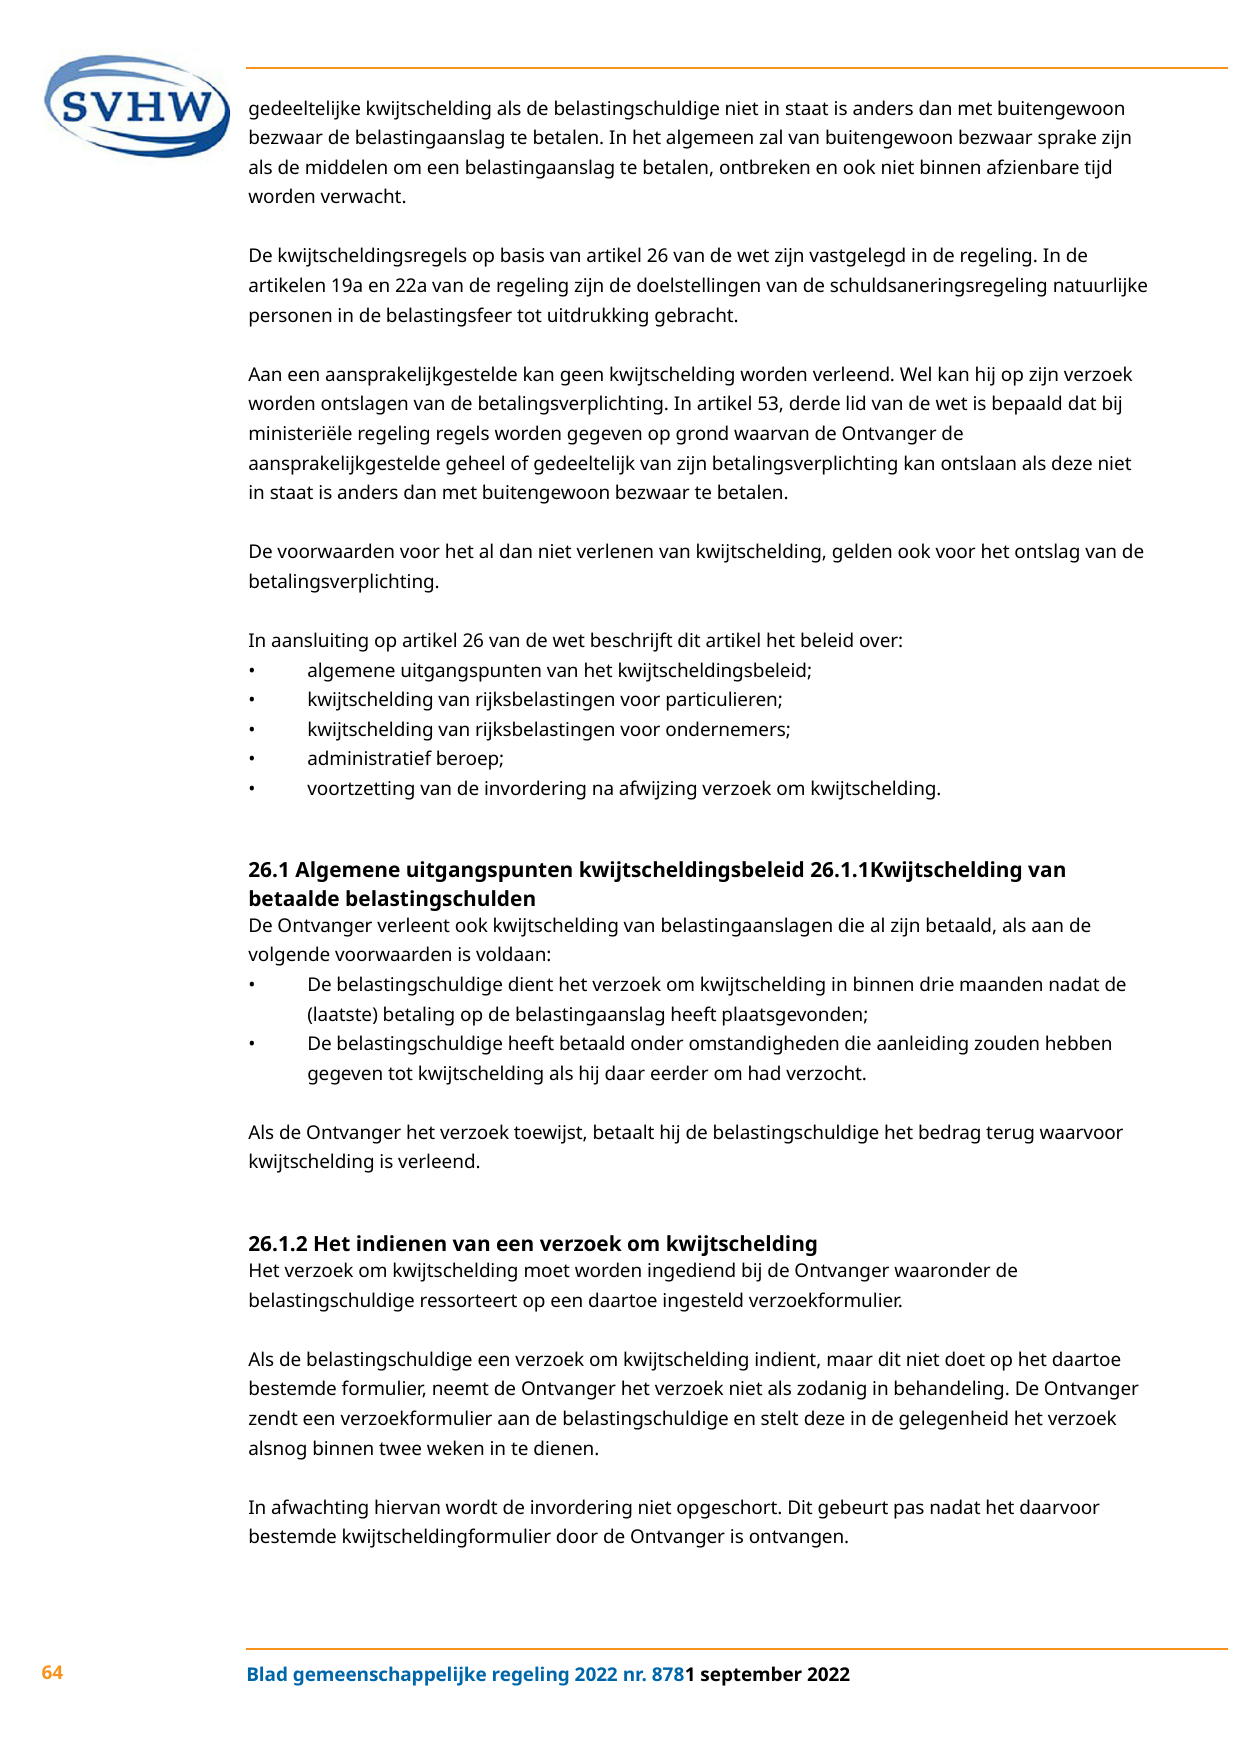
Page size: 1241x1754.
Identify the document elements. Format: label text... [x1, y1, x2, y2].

text De Ontvanger verleent ook kwijtschelding van belastingaanslagen die al zijn betaald, als aan de volgende voorwaarden is voldaan: [248, 912, 1152, 967]
text In aansluiting op artikel 26 van de wet beschrijft dit artikel het beleid over: [248, 627, 1152, 653]
text De kwijtscheldingsregels op basis van artikel 26 van de wet zijn vastgelegd in de regeling. In de artikelen 19a en 22a van de regeling zijn de doelstellingen van de schuldsaneringsregeling natuurlijke personen in de belastingsfeer tot uitdrukking gebracht. [248, 243, 1152, 328]
list De belastingschuldige heeft betaald onder omstandigheden die aanleiding zouden hebben gegeven tot kwijtschelding als hij daar eerder om had verzocht. [248, 1030, 1152, 1086]
text In afwachting hiervan wordt de invordering niet opgeschort. Dit gebeurt pas nadat het daarvoor bestemde kwijtscheldingformulier door de Ontvanger is ontvangen. [248, 1494, 1152, 1549]
picture [41, 47, 231, 172]
text De voorwaarden voor het al dan niet verlenen van kwijtschelding, gelden ook voor het ontslag van de betalingsverplichting. [248, 538, 1152, 594]
list administratief beroep; [248, 746, 1152, 771]
text Als de Ontvanger het verzoek toewijst, betaalt hij de belastingschuldige het bedrag terug waarvoor kwijtschelding is verleend. [248, 1119, 1152, 1174]
text 26.1.2 Het indienen van een verzoek om kwijtschelding [248, 1229, 1152, 1257]
text Aan een aansprakelijkgestelde kan geen kwijtschelding worden verleend. Wel kan hij op zijn verzoek worden ontslagen van de betalingsverplichting. In artikel 53, derde lid van de wet is bepaald dat bij ministeriële regeling regels worden gegeven op grond waarvan de Ontvanger de aansprakelijkgestelde geheel of gedeeltelijk van zijn betalingsverplichting kan ontslaan als deze niet in staat is anders dan met buitengewoon bezwaar te betalen. [248, 361, 1152, 505]
list algemene uitgangspunten van het kwijtscheldingsbeleid; [248, 657, 1152, 683]
list De belastingschuldige dient het verzoek om kwijtschelding in binnen drie maanden nadat de (laatste) betaling op de belastingaanslag heeft plaatsgevonden; [248, 971, 1152, 1027]
text Het verzoek om kwijtschelding moet worden ingediend bij de Ontvanger waaronder de belastingschuldige ressorteert op een daartoe ingesteld verzoekformulier. [248, 1257, 1152, 1312]
list voortzetting van de invordering na afwijzing verzoek om kwijtschelding. [248, 775, 1152, 801]
text Als de belastingschuldige een verzoek om kwijtschelding indient, maar dit niet doet op het daartoe bestemde formulier, neemt de Ontvanger het verzoek niet als zodanig in behandeling. De Ontvanger zendt een verzoekformulier aan de belastingschuldige en stelt deze in de gelegenheid het verzoek alsnog binnen twee weken in te dienen. [248, 1346, 1152, 1460]
text 26.1 Algemene uitgangspunten kwijtscheldingsbeleid 26.1.1Kwijtschelding van betaalde belastingschulden [248, 855, 1152, 912]
list kwijtschelding van rijksbelastingen voor ondernemers; [248, 716, 1152, 742]
text gedeeltelijke kwijtschelding als de belastingschuldige niet in staat is anders dan met buitengewoon bezwaar de belastingaanslag te betalen. In het algemeen zal van buitengewoon bezwaar sprake zijn als de middelen om een belastingaanslag te betalen, ontbreken en ook niet binnen afzienbare tijd worden verwacht. [248, 95, 1152, 209]
list kwijtschelding van rijksbelastingen voor particulieren; [248, 686, 1152, 712]
